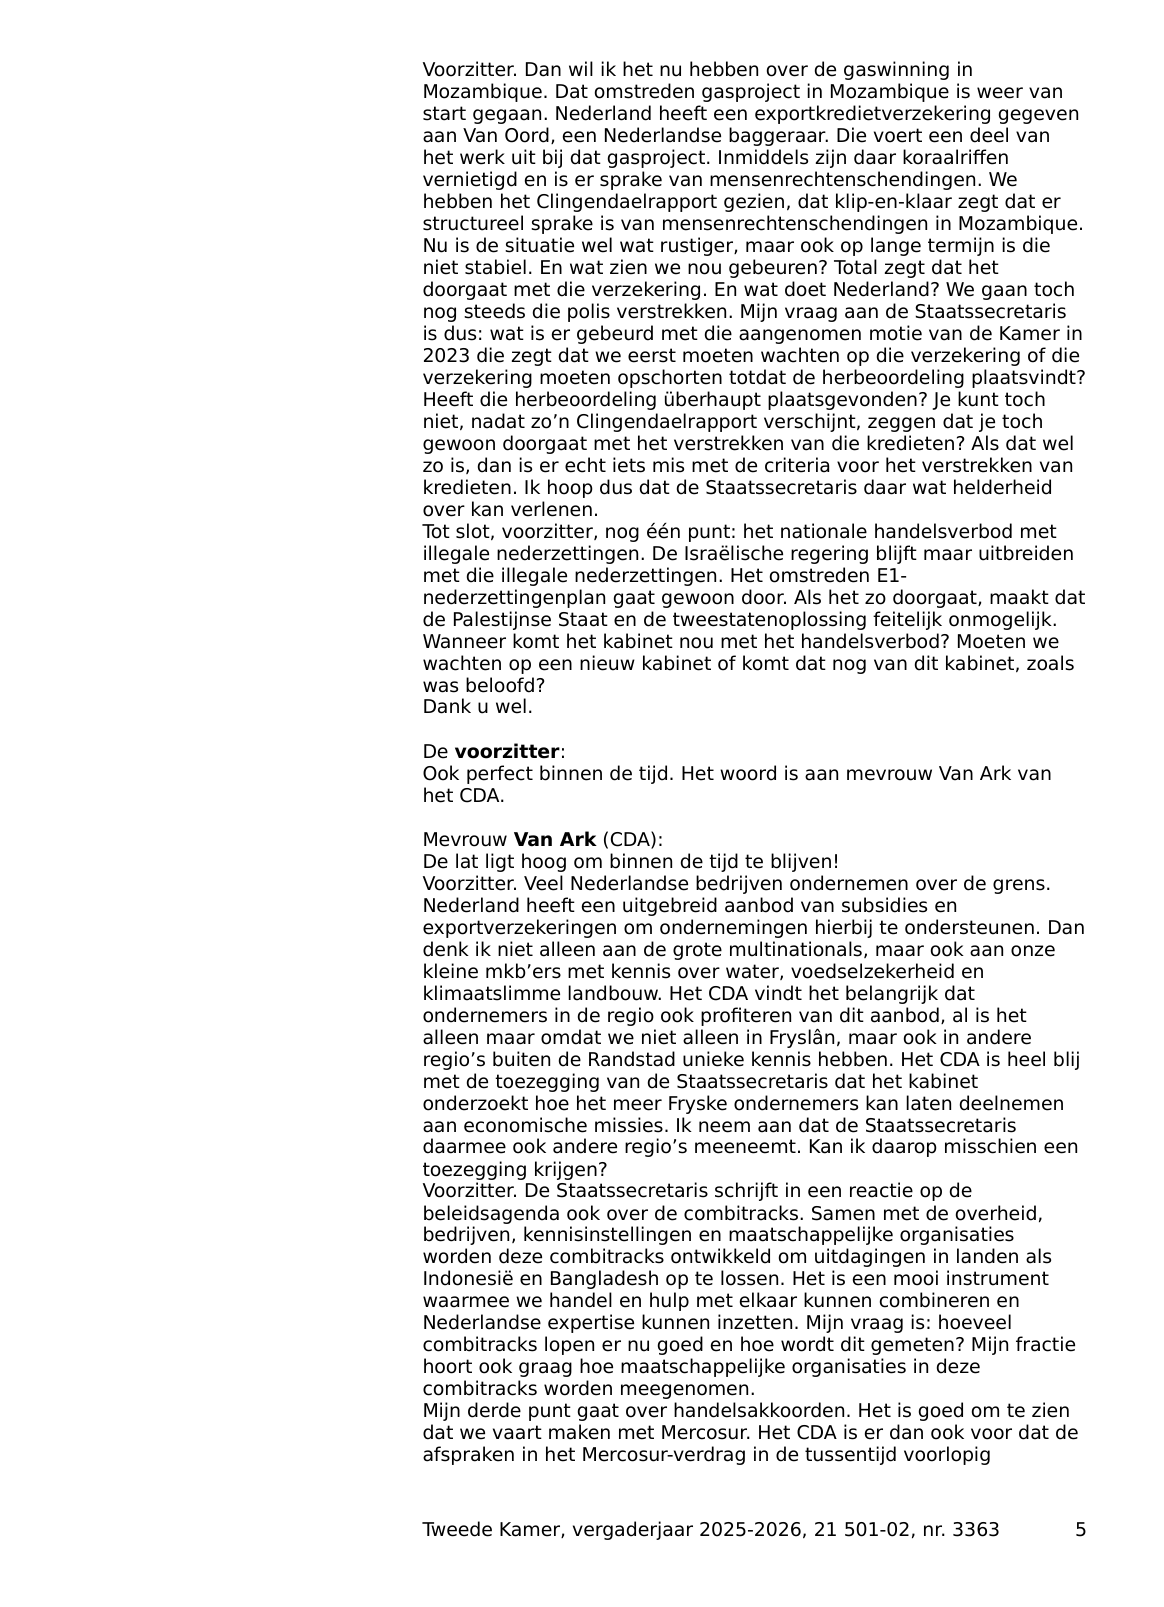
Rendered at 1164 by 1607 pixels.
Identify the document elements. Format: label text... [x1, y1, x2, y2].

text Tot slot, voorzitter, nog één punt: het nationale handelsverbod met illegale nederzettingen. De Israëlische regering blijft maar uitbreiden met die illegale nederzettingen. Het omstreden E1-nederzettingenplan gaat gewoon door. Als het zo doorgaat, maakt dat de Palestijnse Staat en de tweestatenoplossing feitelijk onmogelijk. Wanneer komt het kabinet nou met het handelsverbod? Moeten we wachten op een nieuw kabinet of komt dat nog van dit kabinet, zoals was beloofd? [422, 521, 1087, 696]
text De voorzitter: [422, 741, 1087, 763]
text Voorzitter. Dan wil ik het nu hebben over de gaswinning in Mozambique. Dat omstreden gasproject in Mozambique is weer van start gegaan. Nederland heeft een exportkredietverzekering gegeven aan Van Oord, een Nederlandse baggeraar. Die voert een deel van het werk uit bij dat gasproject. Inmiddels zijn daar koraalriffen vernietigd en is er sprake van mensenrechtenschendingen. We hebben het Clingendaelrapport gezien, dat klip-en-klaar zegt dat er structureel sprake is van mensenrechtenschendingen in Mozambique. Nu is de situatie wel wat rustiger, maar ook op lange termijn is die niet stabiel. En wat zien we nou gebeuren? Total zegt dat het doorgaat met die verzekering. En wat doet Nederland? We gaan toch nog steeds die polis verstrekken. Mijn vraag aan de Staatssecretaris is dus: wat is er gebeurd met die aangenomen motie van de Kamer in 2023 die zegt dat we eerst moeten wachten op die verzekering of die verzekering moeten opschorten totdat de herbeoordeling plaatsvindt? Heeft die herbeoordeling überhaupt plaatsgevonden? Je kunt toch niet, nadat zo’n Clingendaelrapport verschijnt, zeggen dat je toch gewoon doorgaat met het verstrekken van die kredieten? Als dat wel zo is, dan is er echt iets mis met de criteria voor het verstrekken van kredieten. Ik hoop dus dat de Staatssecretaris daar wat helderheid over kan verlenen. [422, 59, 1087, 521]
text Ook perfect binnen de tijd. Het woord is aan mevrouw Van Ark van het CDA. [422, 763, 1087, 807]
text Voorzitter. De Staatssecretaris schrijft in een reactie op de beleidsagenda ook over de combitracks. Samen met de overheid, bedrijven, kennisinstellingen en maatschappelijke organisaties worden deze combitracks ontwikkeld om uitdagingen in landen als Indonesië en Bangladesh op te lossen. Het is een mooi instrument waarmee we handel en hulp met elkaar kunnen combineren en Nederlandse expertise kunnen inzetten. Mijn vraag is: hoeveel combitracks lopen er nu goed en hoe wordt dit gemeten? Mijn fractie hoort ook graag hoe maatschappelijke organisaties in deze combitracks worden meegenomen. [422, 1180, 1087, 1400]
text Mijn derde punt gaat over handelsakkoorden. Het is goed om te zien dat we vaart maken met Mercosur. Het CDA is er dan ook voor dat de afspraken in het Mercosur-verdrag in de tussentijd voorlopig [422, 1400, 1087, 1466]
text Voorzitter. Veel Nederlandse bedrijven ondernemen over de grens. Nederland heeft een uitgebreid aanbod van subsidies en exportverzekeringen om ondernemingen hierbij te ondersteunen. Dan denk ik niet alleen aan de grote multinationals, maar ook aan onze kleine mkb’ers met kennis over water, voedselzekerheid en klimaatslimme landbouw. Het CDA vindt het belangrijk dat ondernemers in de regio ook profiteren van dit aanbod, al is het alleen maar omdat we niet alleen in Fryslân, maar ook in andere regio’s buiten de Randstad unieke kennis hebben. Het CDA is heel blij met de toezegging van de Staatssecretaris dat het kabinet onderzoekt hoe het meer Fryske ondernemers kan laten deelnemen aan economische missies. Ik neem aan dat de Staatssecretaris daarmee ook andere regio’s meeneemt. Kan ik daarop misschien een toezegging krijgen? [422, 873, 1087, 1180]
text De lat ligt hoog om binnen de tijd te blijven! [422, 851, 1087, 873]
text Dank u wel. [422, 696, 1087, 718]
text Mevrouw Van Ark (CDA): [422, 829, 1087, 851]
